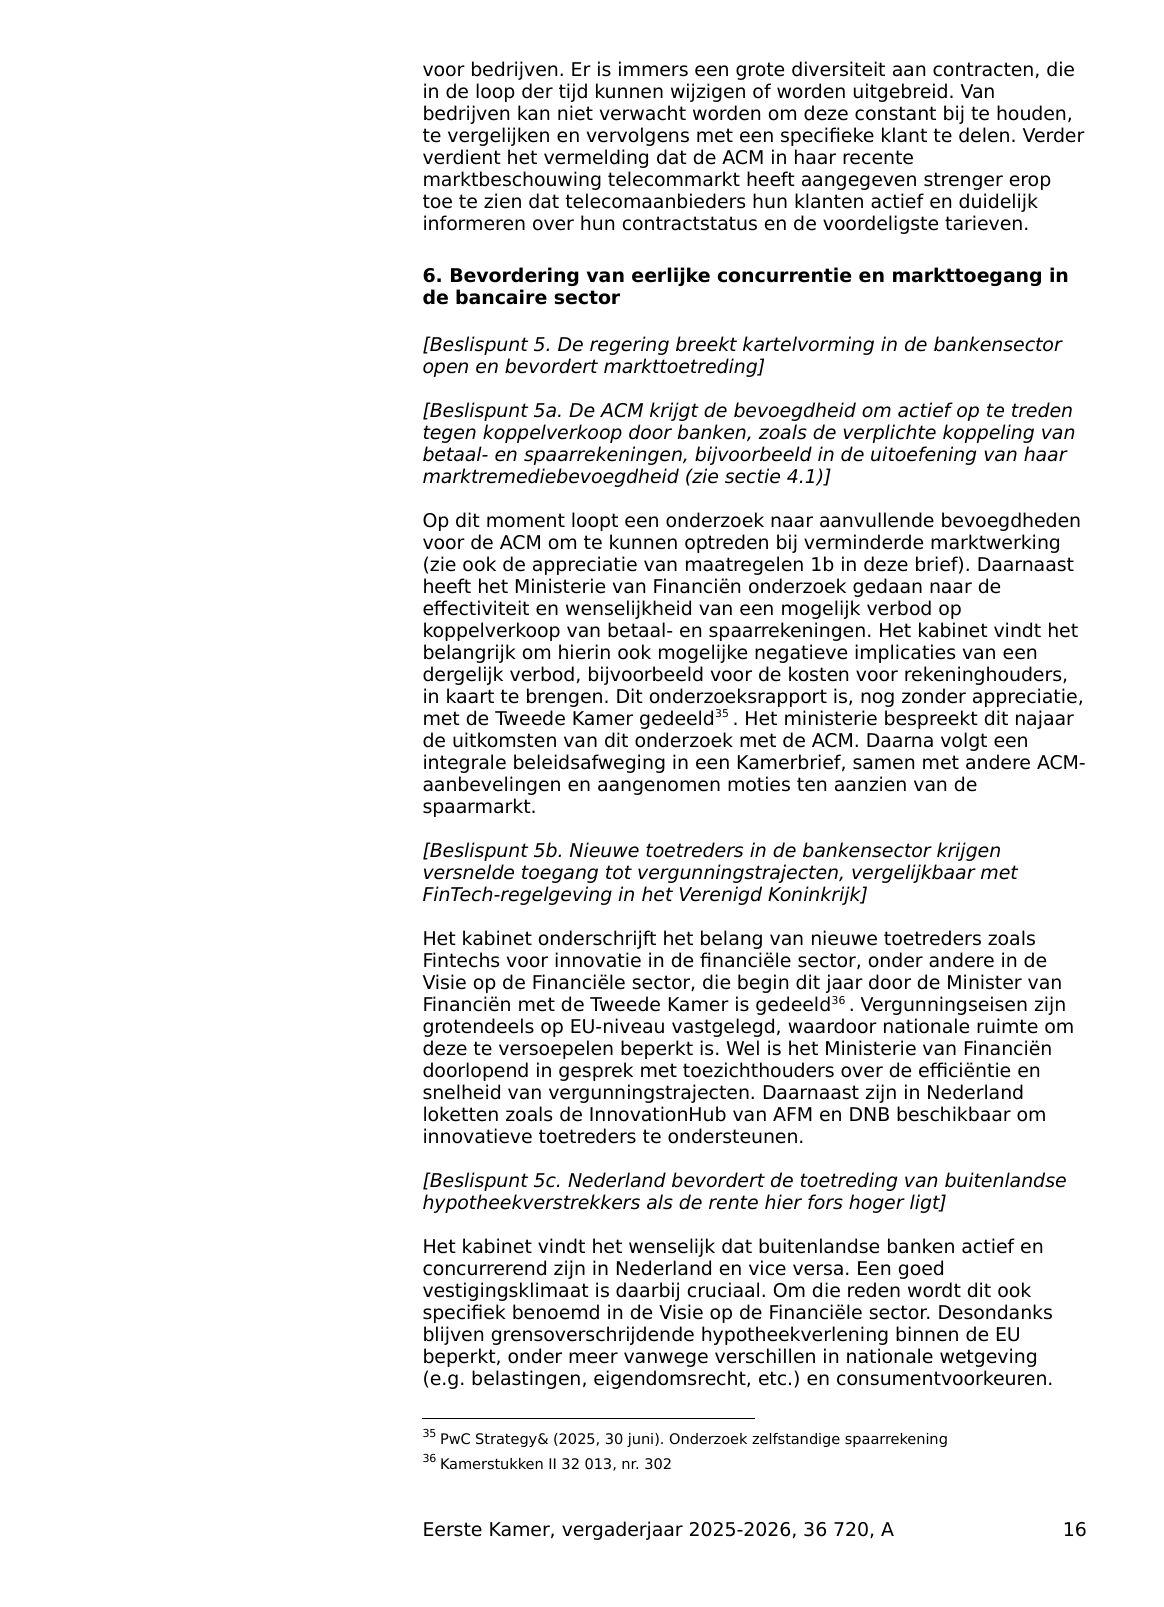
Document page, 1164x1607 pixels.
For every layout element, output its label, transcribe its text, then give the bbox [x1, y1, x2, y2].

text voor bedrijven. Er is immers een grote diversiteit aan contracten, die in de loop der tijd kunnen wijzigen of worden uitgebreid. Van bedrijven kan niet verwacht worden om deze constant bij te houden, te vergelijken en vervolgens met een specifieke klant te delen. Verder verdient het vermelding dat de ACM in haar recente marktbeschouwing telecommarkt heeft aangegeven strenger erop toe te zien dat telecomaanbieders hun klanten actief en duidelijk informeren over hun contractstatus en de voordeligste tarieven. [422, 59, 1087, 235]
text Het kabinet onderschrijft het belang van nieuwe toetreders zoals Fintechs voor innovatie in de financiële sector, onder andere in de Visie op de Financiële sector, die begin dit jaar door de Minister van Financiën met de Tweede Kamer is gedeeld. Vergunningseisen zijn grotendeels op EU-niveau vastgelegd, waardoor nationale ruimte om deze te versoepelen beperkt is. Wel is het Ministerie van Financiën doorlopend in gesprek met toezichthouders over de efficiëntie en snelheid van vergunningstrajecten. Daarnaast zijn in Nederland loketten zoals de InnovationHub van AFM en DNB beschikbaar om innovatieve toetreders te ondersteunen. [422, 928, 1087, 1148]
subtitle 6. Bevordering van eerlijke concurrentie en markttoegang in de bancaire sector [422, 265, 1087, 309]
subtitle [Beslispunt 5c. Nederland bevordert de toetreding van buitenlandse hypotheekverstrekkers als de rente hier fors hoger ligt] [422, 1170, 1087, 1214]
subtitle [Beslispunt 5a. De ACM krijgt de bevoegdheid om actief op te treden tegen koppelverkoop door banken, zoals de verplichte koppeling van betaal- en spaarrekeningen, bijvoorbeeld in de uitoefening van haar marktremediebevoegdheid (zie sectie 4.1)] [422, 400, 1087, 488]
subtitle [Beslispunt 5b. Nieuwe toetreders in de bankensector krijgen versnelde toegang tot vergunningstrajecten, vergelijkbaar met FinTech-regelgeving in het Verenigd Koninkrijk] [422, 840, 1087, 906]
text Op dit moment loopt een onderzoek naar aanvullende bevoegdheden voor de ACM om te kunnen optreden bij verminderde marktwerking (zie ook de appreciatie van maatregelen 1b in deze brief). Daarnaast heeft het Ministerie van Financiën onderzoek gedaan naar de effectiviteit en wenselijkheid van een mogelijk verbod op koppelverkoop van betaal- en spaarrekeningen. Het kabinet vindt het belangrijk om hierin ook mogelijke negatieve implicaties van een dergelijk verbod, bijvoorbeeld voor de kosten voor rekeninghouders, in kaart te brengen. Dit onderzoeksrapport is, nog zonder appreciatie, met de Tweede Kamer gedeeld. Het ministerie bespreekt dit najaar de uitkomsten van dit onderzoek met de ACM. Daarna volgt een integrale beleidsafweging in een Kamerbrief, samen met andere ACM-aanbevelingen en aangenomen moties ten aanzien van de spaarmarkt. [422, 510, 1087, 818]
subtitle [Beslispunt 5. De regering breekt kartelvorming in de bankensector open en bevordert markttoetreding] [422, 334, 1087, 378]
text PwC Strategy& (2025, 30 juni). Onderzoek zelfstandige spaarrekening [422, 1427, 1087, 1449]
text Kamerstukken II 32 013, nr. 302 [422, 1452, 1087, 1474]
text Het kabinet vindt het wenselijk dat buitenlandse banken actief en concurrerend zijn in Nederland en vice versa. Een goed vestigingsklimaat is daarbij cruciaal. Om die reden wordt dit ook specifiek benoemd in de Visie op de Financiële sector. Desondanks blijven grensoverschrijdende hypotheekverlening binnen de EU beperkt, onder meer vanwege verschillen in nationale wetgeving (e.g. belastingen, eigendomsrecht, etc.) en consumentvoorkeuren. [422, 1236, 1087, 1390]
